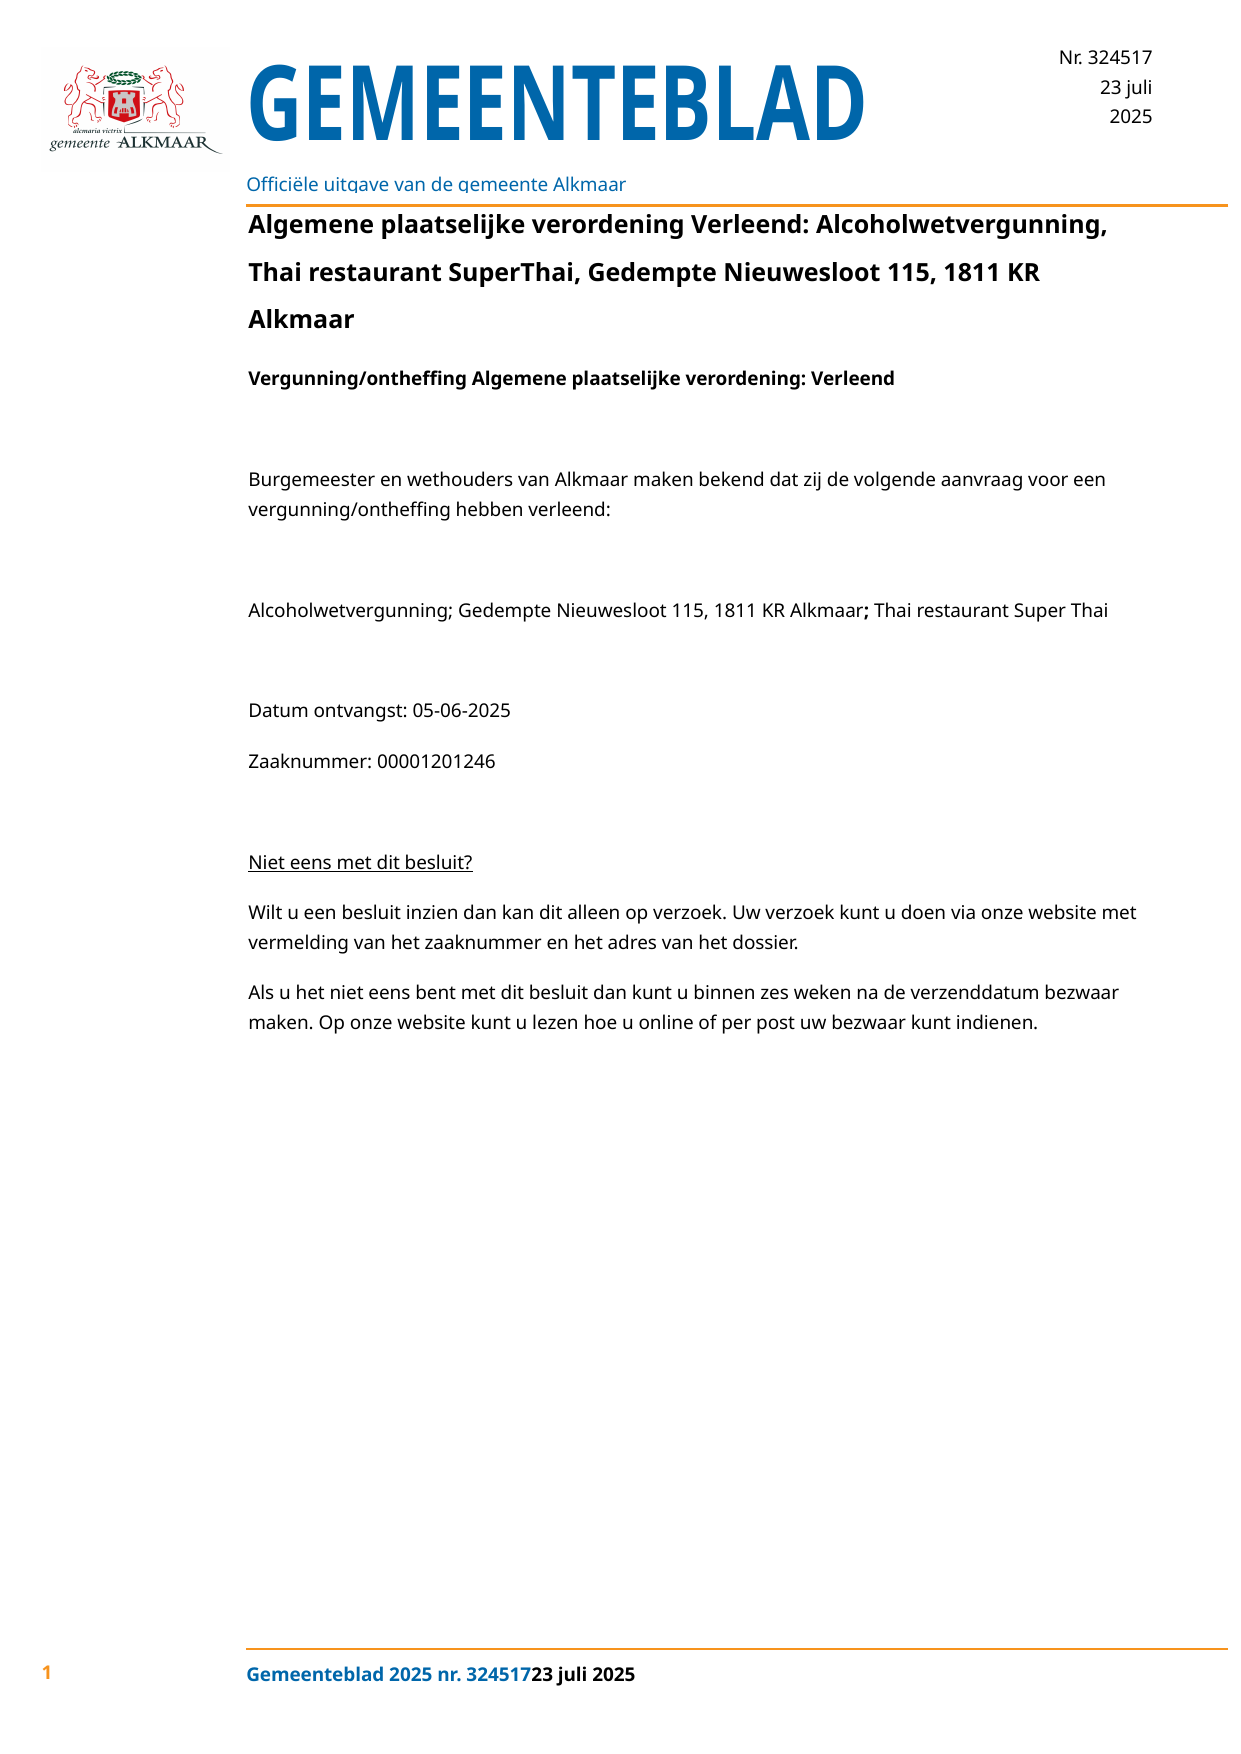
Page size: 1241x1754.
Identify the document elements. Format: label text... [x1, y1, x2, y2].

text Algemene plaatselijke verordening Verleend: Alcoholwetvergunning, Thai restaurant SuperThai, Gedempte Nieuwesloot 115, 1811 KR Alkmaar [248, 207, 1152, 336]
text Niet eens met dit besluit? [248, 849, 1152, 874]
text Zaaknummer: 00001201246 [248, 748, 1152, 774]
text Wilt u een besluit inzien dan kan dit alleen op verzoek. Uw verzoek kunt u doen via onze website met vermelding van het zaaknummer en het adres van het dossier. [248, 899, 1152, 954]
text Alcoholwetvergunning; Gedempte Nieuwesloot 115, 1811 KR Alkmaar; Thai restaurant Super Thai [248, 597, 1152, 622]
text Vergunning/ontheffing Algemene plaatselijke verordening: Verleend [248, 366, 1152, 391]
picture [41, 47, 231, 172]
text Burgemeester en wethouders van Alkmaar maken bekend dat zij de volgende aanvraag voor een vergunning/ontheffing hebben verleend: [248, 466, 1152, 522]
text Datum ontvangst: 05-06-2025 [248, 698, 1152, 723]
text Als u het niet eens bent met dit besluit dan kunt u binnen zes weken na de verzenddatum bezwaar maken. Op onze website kunt u lezen hoe u online of per post uw bezwaar kunt indienen. [248, 979, 1152, 1034]
